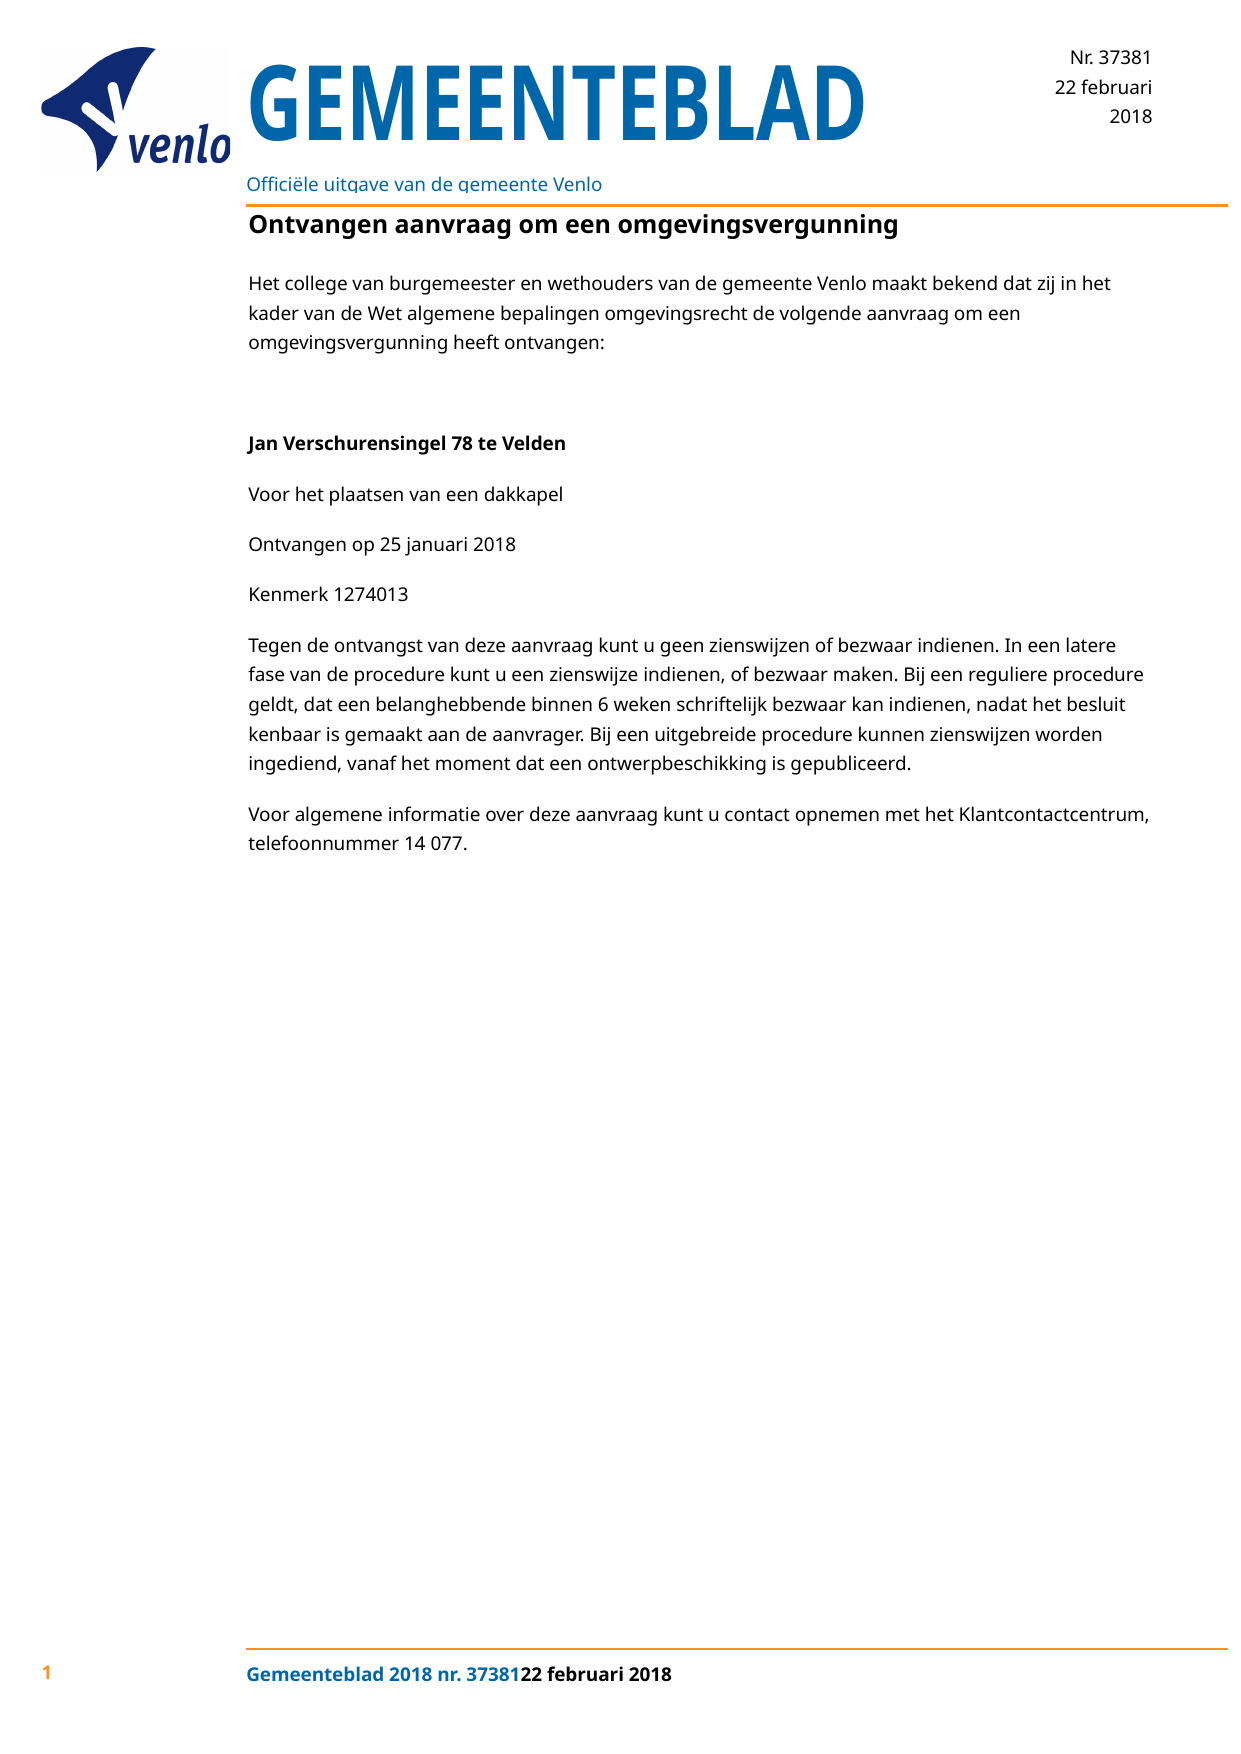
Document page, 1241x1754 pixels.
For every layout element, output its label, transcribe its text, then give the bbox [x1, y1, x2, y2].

text Voor het plaatsen van een dakkapel [248, 481, 1152, 506]
text Tegen de ontvangst van deze aanvraag kunt u geen zienswijzen of bezwaar indienen. In een latere fase van de procedure kunt u een zienswijze indienen, of bezwaar maken. Bij een reguliere procedure geldt, dat een belanghebbende binnen 6 weken schriftelijk bezwaar kan indienen, nadat het besluit kenbaar is gemaakt aan de aanvrager. Bij een uitgebreide procedure kunnen zienswijzen worden ingediend, vanaf het moment dat een ontwerpbeschikking is gepubliceerd. [248, 632, 1152, 776]
text Ontvangen op 25 januari 2018 [248, 531, 1152, 557]
text Ontvangen aanvraag om een omgevingsvergunning [248, 207, 1152, 241]
text Kenmerk 1274013 [248, 582, 1152, 607]
text Het college van burgemeester en wethouders van de gemeente Venlo maakt bekend dat zij in het kader van de Wet algemene bepalingen omgevingsrecht de volgende aanvraag om een omgevingsvergunning heeft ontvangen: [248, 270, 1152, 355]
text Voor algemene informatie over deze aanvraag kunt u contact opnemen met het Klantcontactcentrum, telefoonnummer 14 077. [248, 801, 1152, 856]
picture [41, 47, 231, 172]
text Jan Verschurensingel 78 te Velden [248, 430, 1152, 456]
